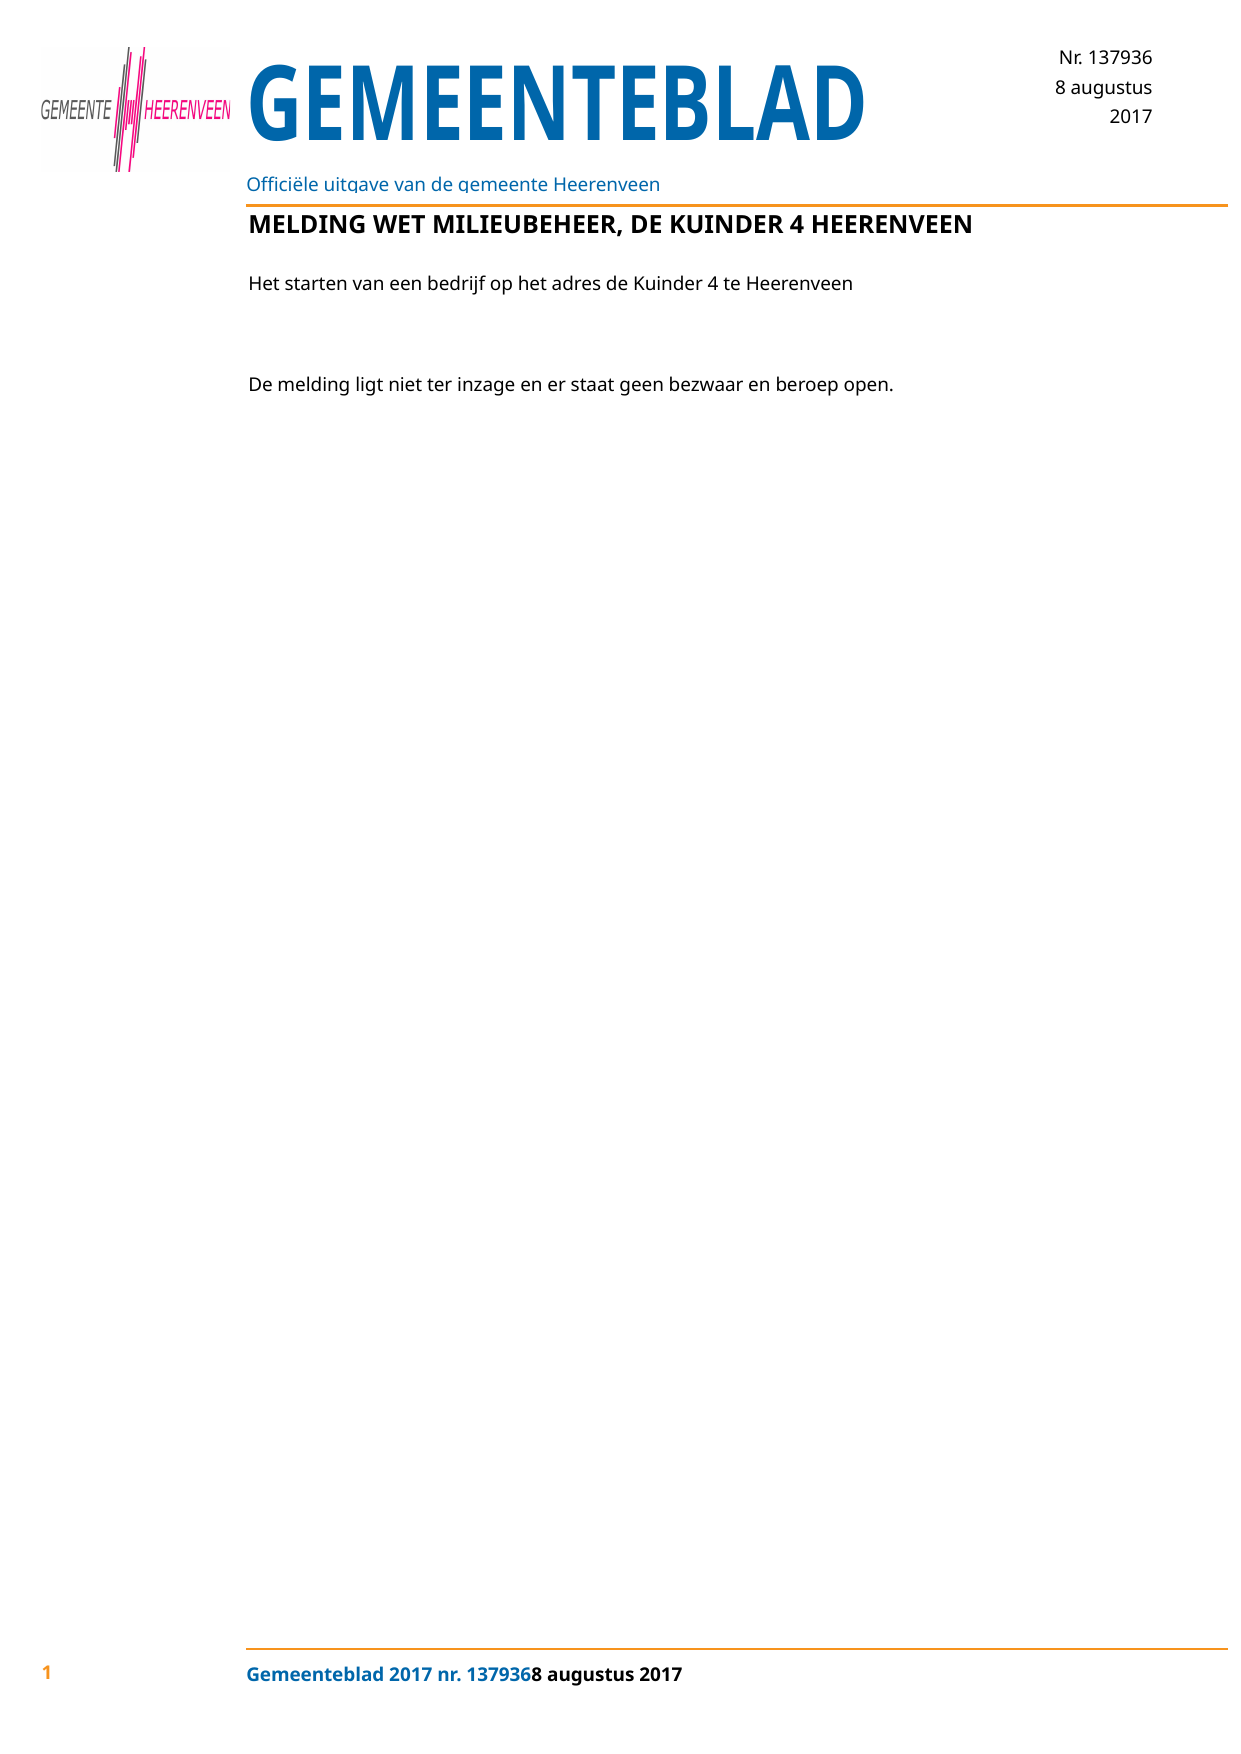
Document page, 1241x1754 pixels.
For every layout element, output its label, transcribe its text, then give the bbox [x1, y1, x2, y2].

picture [41, 47, 231, 172]
text De melding ligt niet ter inzage en er staat geen bezwaar en beroep open. [248, 371, 1152, 397]
text MELDING WET MILIEUBEHEER, DE KUINDER 4 HEERENVEEN [248, 207, 1152, 241]
text Het starten van een bedrijf op het adres de Kuinder 4 te Heerenveen [248, 270, 1152, 296]
